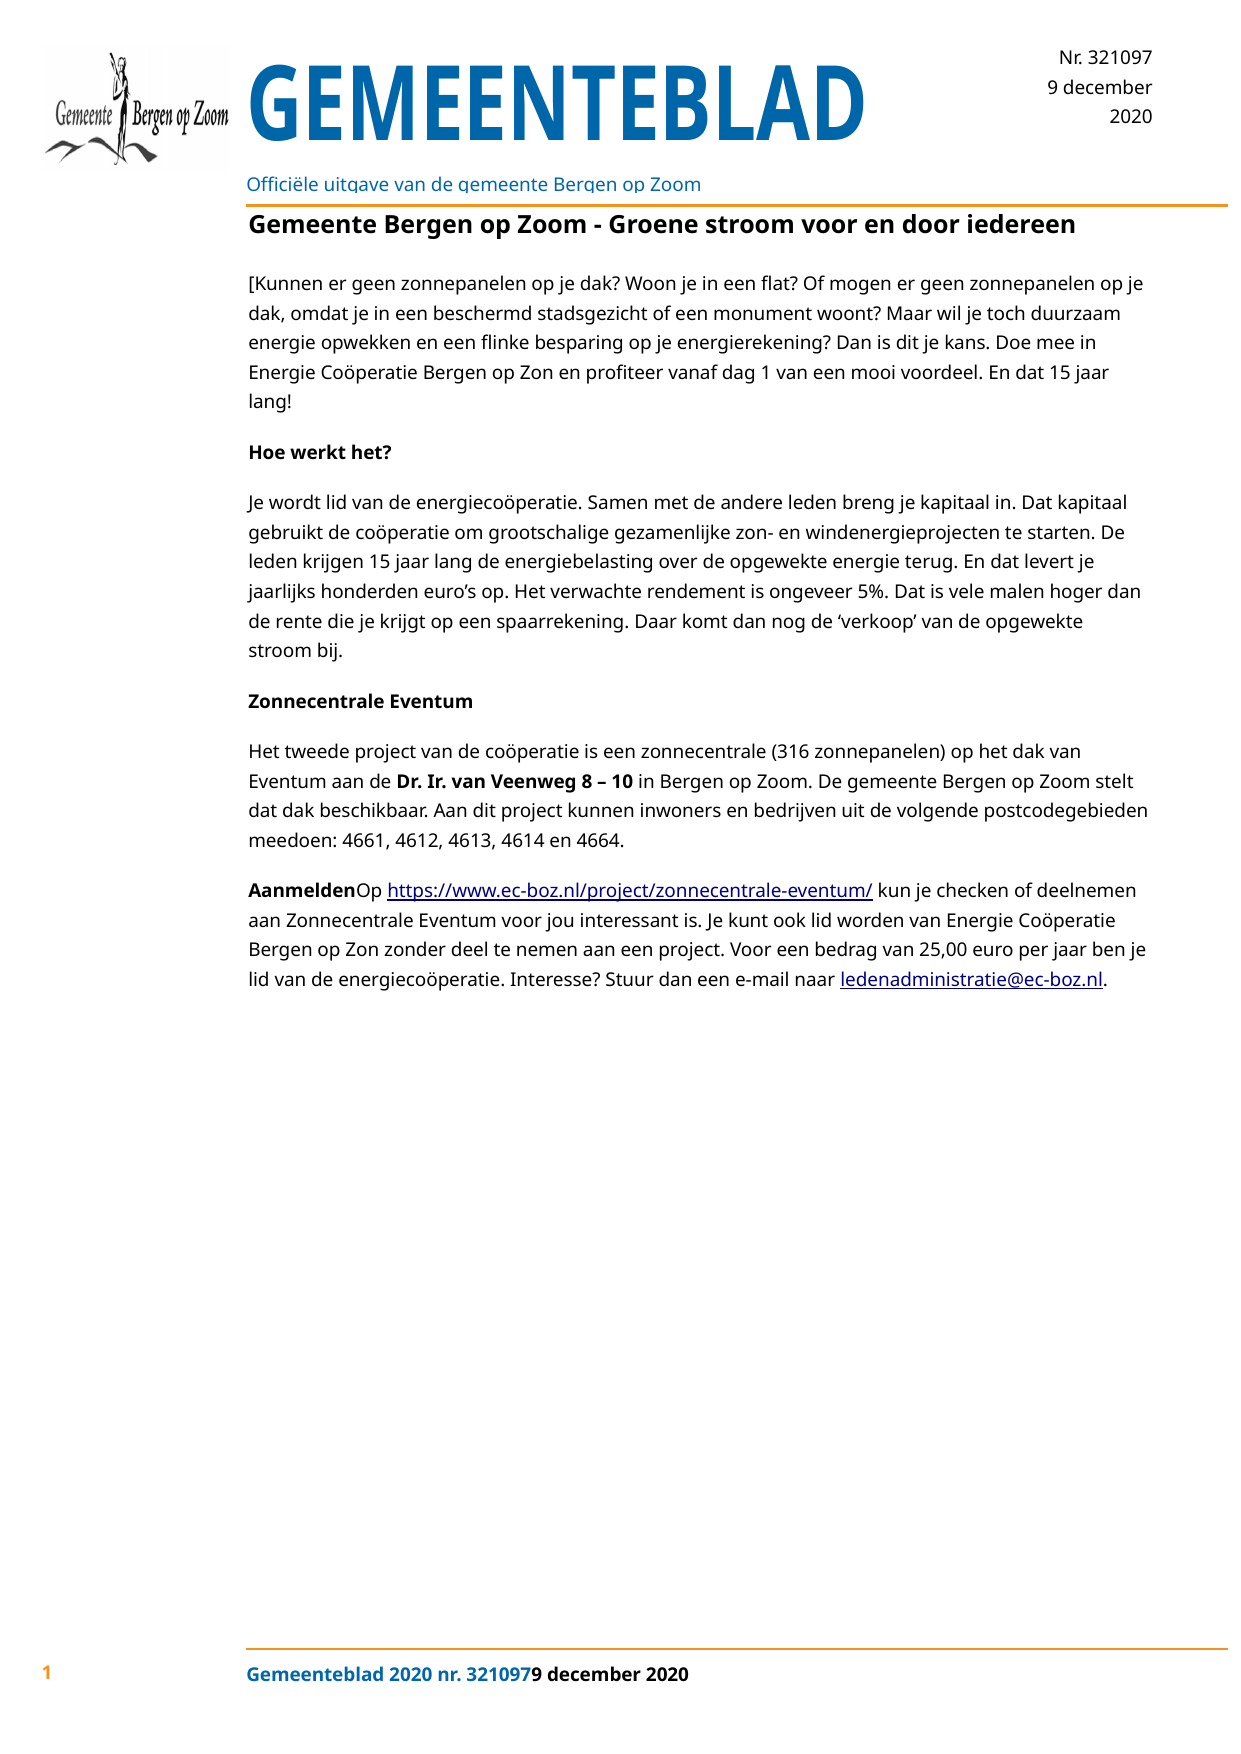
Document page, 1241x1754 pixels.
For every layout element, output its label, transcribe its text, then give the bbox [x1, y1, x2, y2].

text Zonnecentrale Eventum [248, 688, 1152, 713]
text Je wordt lid van de energiecoöperatie. Samen met de andere leden breng je kapitaal in. Dat kapitaal gebruikt de coöperatie om grootschalige gezamenlijke zon- en windenergieprojecten te starten. De leden krijgen 15 jaar lang de energiebelasting over de opgewekte energie terug. En dat levert je jaarlijks honderden euro’s op. Het verwachte rendement is ongeveer 5%. Dat is vele malen hoger dan de rente die je krijgt op een spaarrekening. Daar komt dan nog de ‘verkoop’ van de opgewekte stroom bij. [248, 489, 1152, 663]
text [Kunnen er geen zonnepanelen op je dak? Woon je in een flat? Of mogen er geen zonnepanelen op je dak, omdat je in een beschermd stadsgezicht of een monument woont? Maar wil je toch duurzaam energie opwekken en een flinke besparing op je energierekening? Dan is dit je kans. Doe mee in Energie Coöperatie Bergen op Zon en profiteer vanaf dag 1 van een mooi voordeel. En dat 15 jaar lang! [248, 270, 1152, 414]
text AanmeldenOp https://www.ec-boz.nl/project/zonnecentrale-eventum/ kun je checken of deelnemen aan Zonnecentrale Eventum voor jou interessant is. Je kunt ook lid worden van Energie Coöperatie Bergen op Zon zonder deel te nemen aan een project. Voor een bedrag van 25,00 euro per jaar ben je lid van de energiecoöperatie. Interesse? Stuur dan een e-mail naar ledenadministratie@ec-boz.nl. [248, 877, 1152, 992]
text Hoe werkt het? [248, 439, 1152, 465]
text Gemeente Bergen op Zoom - Groene stroom voor en door iedereen [248, 207, 1152, 241]
text Het tweede project van de coöperatie is een zonnecentrale (316 zonnepanelen) op het dak van Eventum aan de Dr. Ir. van Veenweg 8 – 10 in Bergen op Zoom. De gemeente Bergen op Zoom stelt dat dak beschikbaar. Aan dit project kunnen inwoners en bedrijven uit de volgende postcodegebieden meedoen: 4661, 4612, 4613, 4614 en 4664. [248, 738, 1152, 853]
picture [41, 47, 231, 172]
